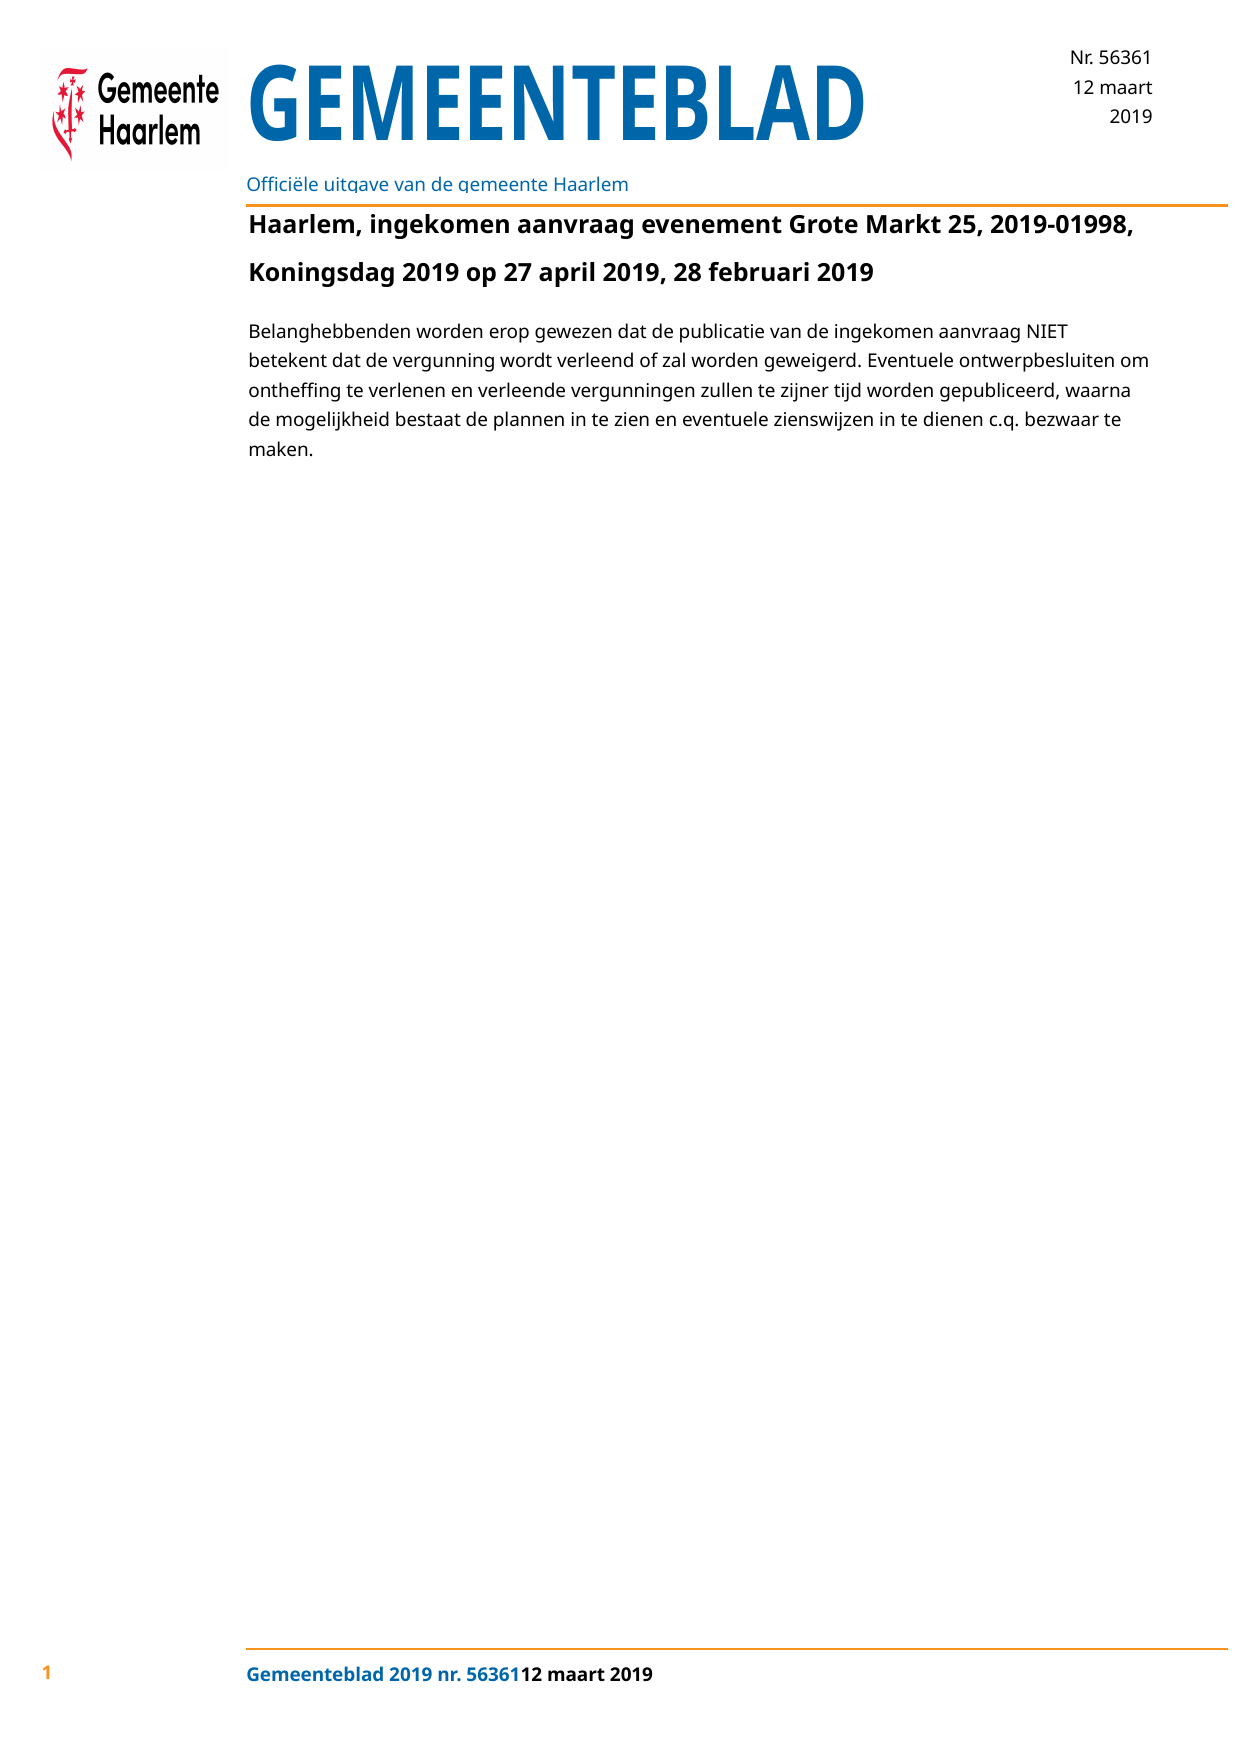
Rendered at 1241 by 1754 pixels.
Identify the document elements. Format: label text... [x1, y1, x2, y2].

picture [41, 47, 231, 172]
text Haarlem, ingekomen aanvraag evenement Grote Markt 25, 2019-01998, Koningsdag 2019 op 27 april 2019, 28 februari 2019 [248, 207, 1152, 288]
text Belanghebbenden worden erop gewezen dat de publicatie van de ingekomen aanvraag NIET betekent dat de vergunning wordt verleend of zal worden geweigerd. Eventuele ontwerpbesluiten om ontheffing te verlenen en verleende vergunningen zullen te zijner tijd worden gepubliceerd, waarna de mogelijkheid bestaat de plannen in te zien en eventuele zienswijzen in te dienen c.q. bezwaar te maken. [248, 318, 1152, 462]
